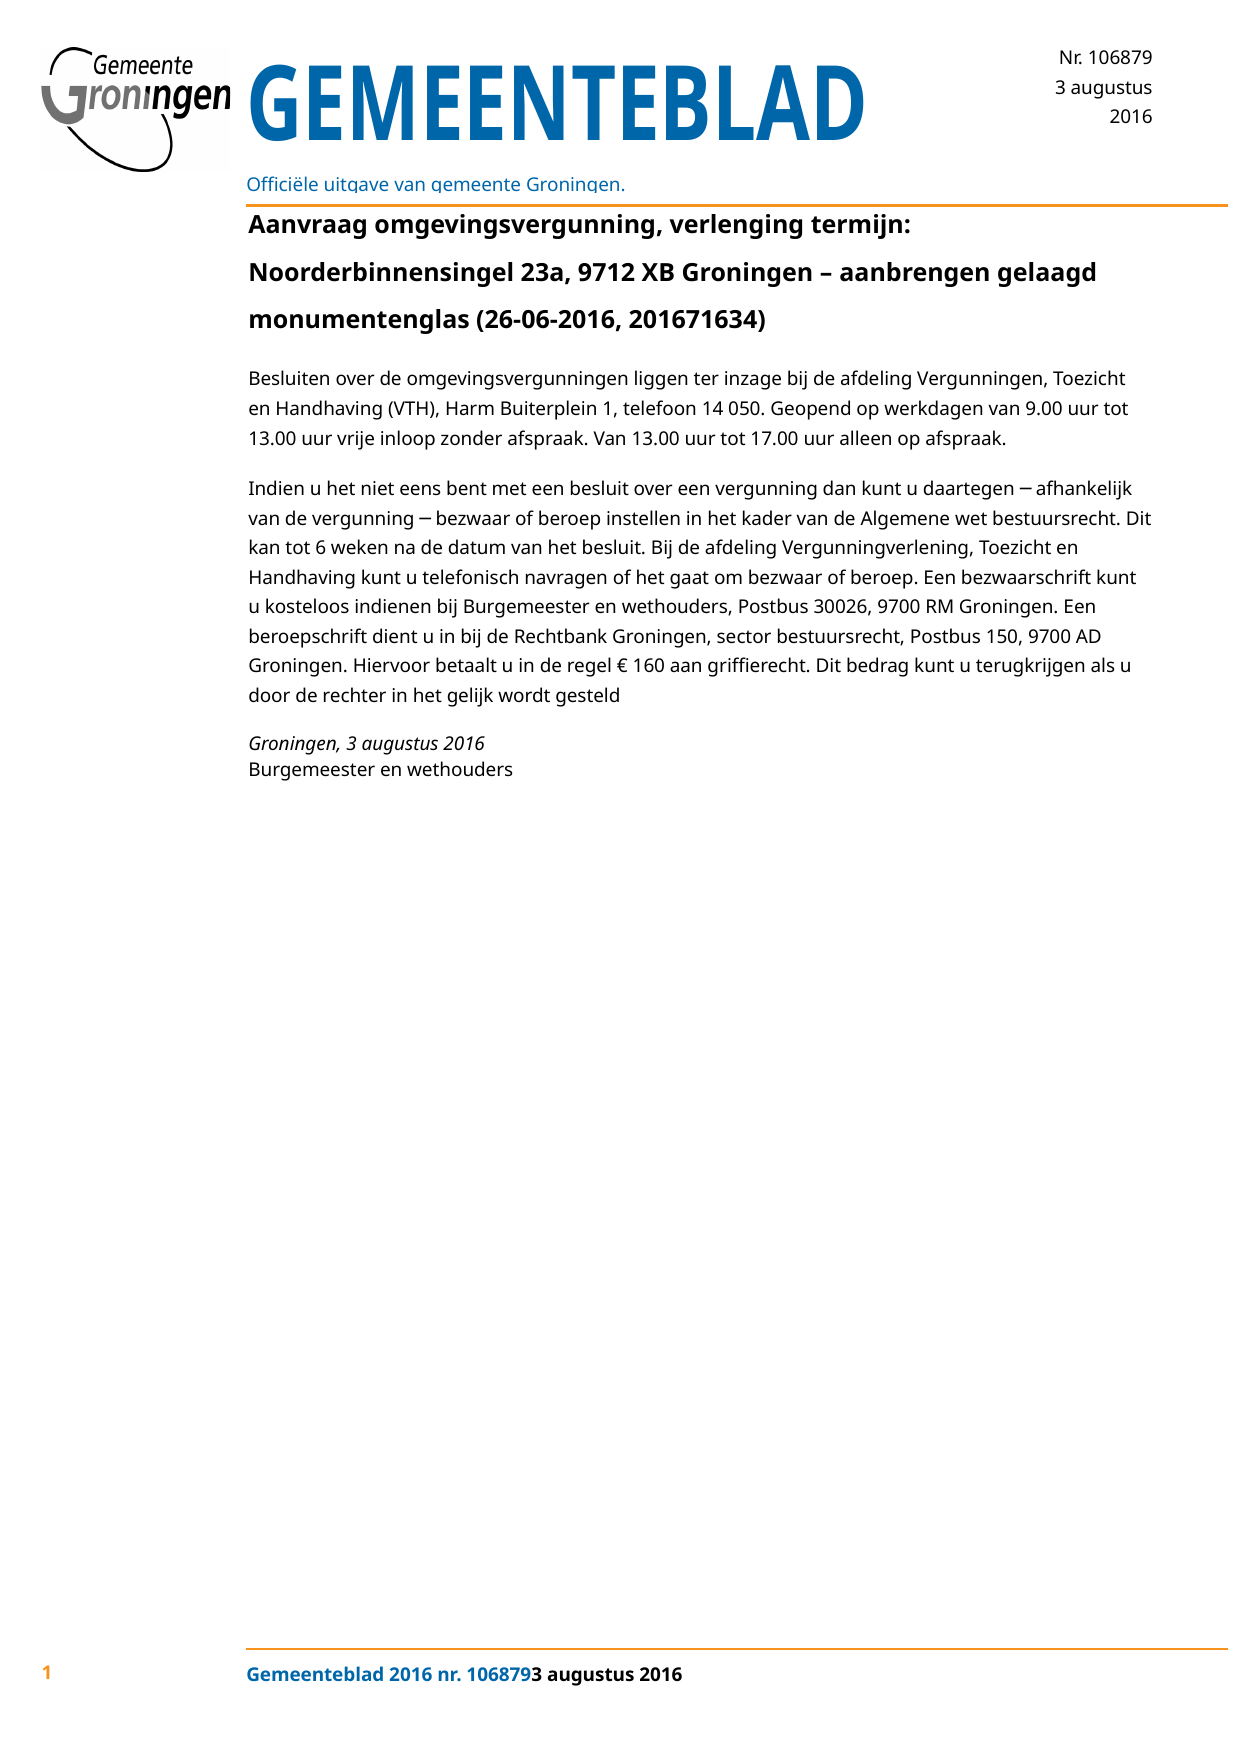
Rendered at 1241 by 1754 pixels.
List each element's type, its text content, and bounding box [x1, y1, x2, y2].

picture [41, 47, 231, 172]
text Indien u het niet eens bent met een besluit over een vergunning dan kunt u daartegen ─ afhankelijk van de vergunning ─ bezwaar of beroep instellen in het kader van de Algemene wet bestuursrecht. Dit kan tot 6 weken na de datum van het besluit. Bij de afdeling Vergunningverlening, Toezicht en Handhaving kunt u telefonisch navragen of het gaat om bezwaar of beroep. Een bezwaarschrift kunt u kosteloos indienen bij Burgemeester en wethouders, Postbus 30026, 9700 RM Groningen. Een beroepschrift dient u in bij de Rechtbank Groningen, sector bestuursrecht, Postbus 150, 9700 AD Groningen. Hiervoor betaalt u in de regel € 160 aan griffierecht. Dit bedrag kunt u terugkrijgen als u door de rechter in het gelijk wordt gesteld [248, 475, 1152, 708]
text Groningen, 3 augustus 2016 [248, 730, 1152, 756]
text Aanvraag omgevingsvergunning, verlenging termijn: Noorderbinnensingel 23a, 9712 XB Groningen – aanbrengen gelaagd monumentenglas (26-06-2016, 201671634) [248, 207, 1152, 336]
text Burgemeester en wethouders [248, 756, 1152, 781]
text Besluiten over de omgevingsvergunningen liggen ter inzage bij de afdeling Vergunningen, Toezicht en Handhaving (VTH), Harm Buiterplein 1, telefoon 14 050. Geopend op werkdagen van 9.00 uur tot 13.00 uur vrije inloop zonder afspraak. Van 13.00 uur tot 17.00 uur alleen op afspraak. [248, 366, 1152, 450]
